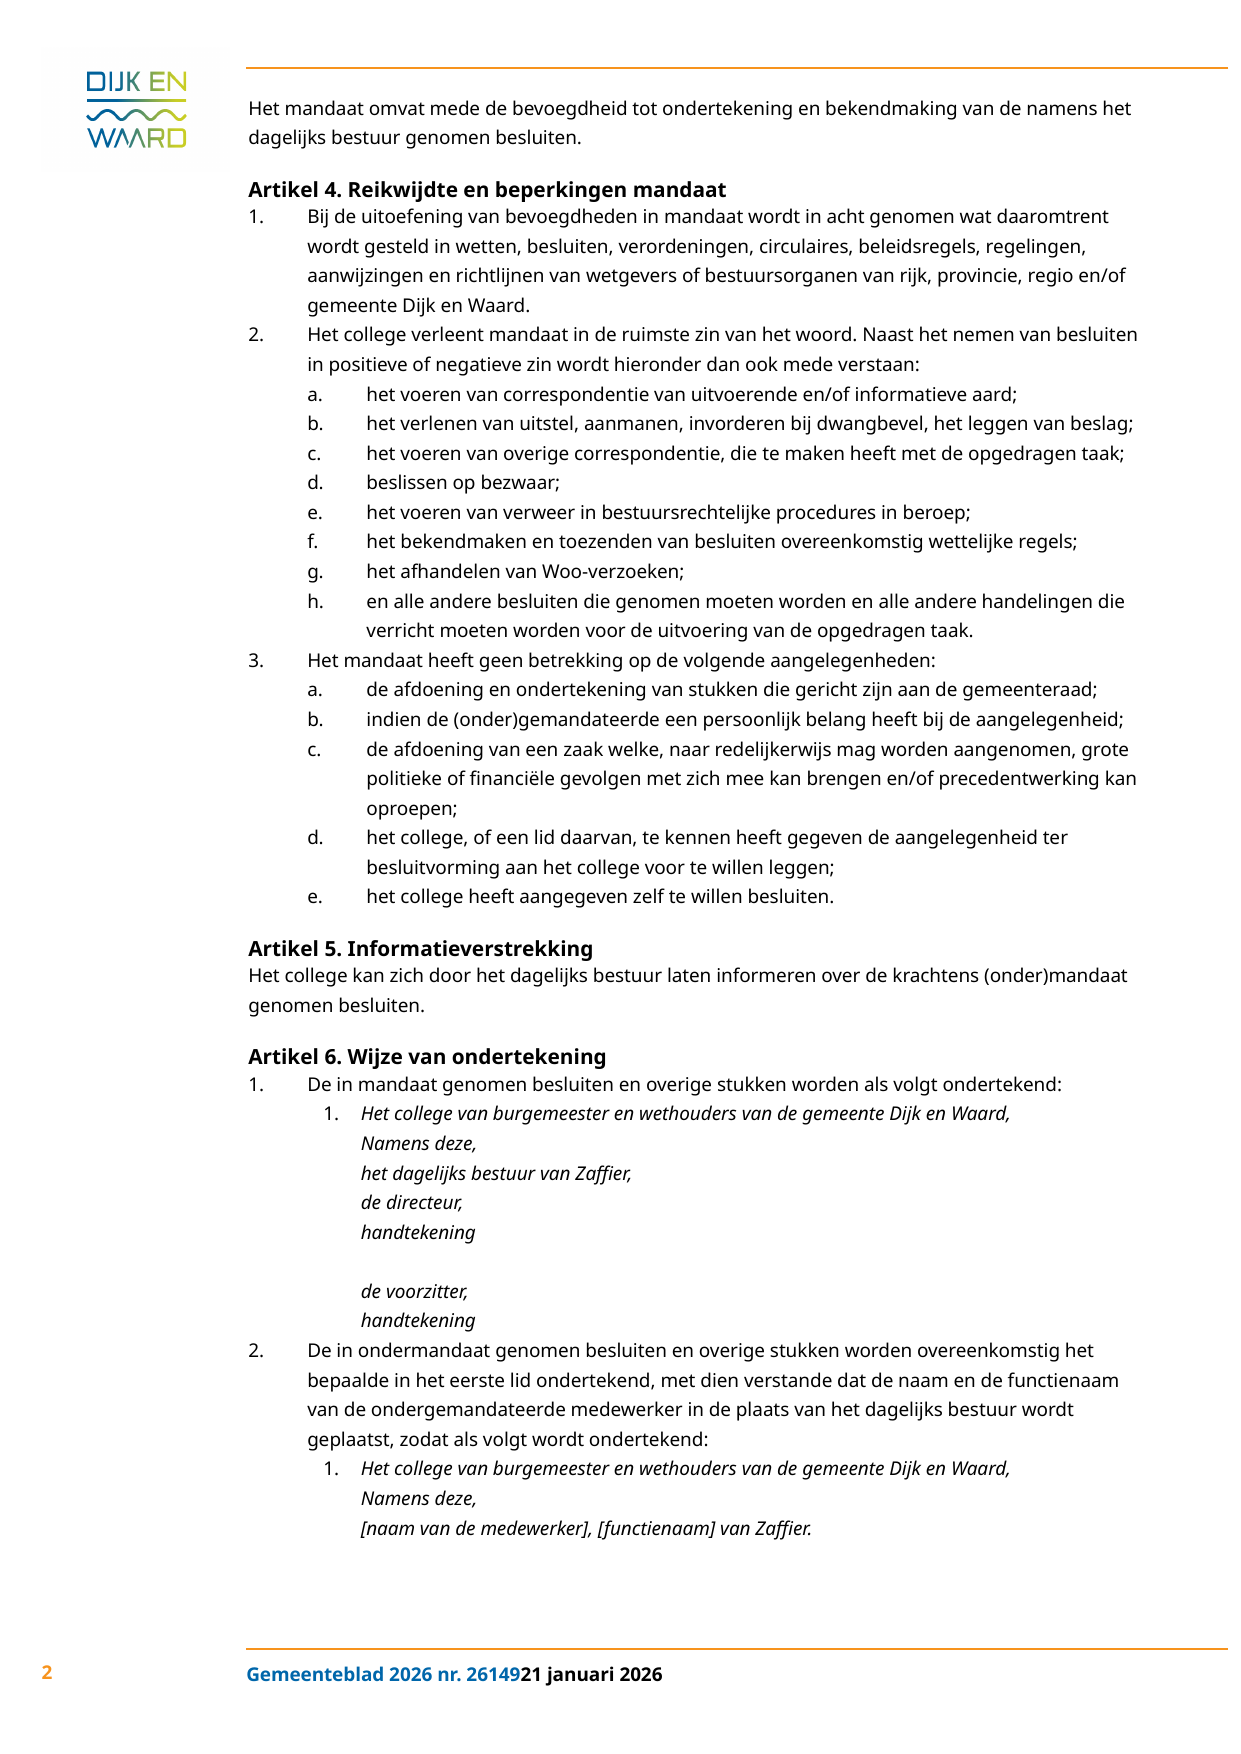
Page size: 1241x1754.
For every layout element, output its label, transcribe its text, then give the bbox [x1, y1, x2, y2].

list [naam van de medewerker], [functienaam] van Zaffier. [323, 1515, 1152, 1540]
picture [41, 47, 231, 172]
text Artikel 6. Wijze van ondertekening [248, 1042, 1152, 1071]
list het college heeft aangegeven zelf te willen besluiten. [307, 884, 1152, 909]
list De in ondermandaat genomen besluiten en overige stukken worden overeenkomstig het bepaalde in het eerste lid ondertekend, met dien verstande dat de naam en de functienaam van de ondergemandateerde medewerker in de plaats van het dagelijks bestuur wordt geplaatst, zodat als volgt wordt ondertekend: [248, 1337, 1152, 1452]
text Het mandaat omvat mede de bevoegdheid tot ondertekening en bekendmaking van de namens het dagelijks bestuur genomen besluiten. [248, 95, 1152, 150]
list de voorzitter, [323, 1278, 1152, 1304]
list het voeren van verweer in bestuursrechtelijke procedures in beroep; [307, 499, 1152, 525]
list Bij de uitoefening van bevoegdheden in mandaat wordt in acht genomen wat daaromtrent wordt gesteld in wetten, besluiten, verordeningen, circulaires, beleidsregels, regelingen, aanwijzingen en richtlijnen van wetgevers of bestuursorganen van rijk, provincie, regio en/of gemeente Dijk en Waard. [248, 203, 1152, 318]
list het bekendmaken en toezenden van besluiten overeenkomstig wettelijke regels; [307, 529, 1152, 554]
list het dagelijks bestuur van Zaffier, [323, 1160, 1152, 1185]
text Artikel 4. Reikwijdte en beperkingen mandaat [248, 175, 1152, 203]
list beslissen op bezwaar; [307, 469, 1152, 495]
list Namens deze, [323, 1485, 1152, 1511]
list Namens deze, [323, 1130, 1152, 1156]
list Het college van burgemeester en wethouders van de gemeente Dijk en Waard, [323, 1456, 1152, 1481]
text Artikel 5. Informatieverstrekking [248, 934, 1152, 962]
list en alle andere besluiten die genomen moeten worden en alle andere handelingen die verricht moeten worden voor de uitvoering van de opgedragen taak. [307, 588, 1152, 643]
list Het college verleent mandaat in de ruimste zin van het woord. Naast het nemen van besluiten in positieve of negatieve zin wordt hieronder dan ook mede verstaan: [248, 322, 1152, 377]
text Het college kan zich door het dagelijks bestuur laten informeren over de krachtens (onder)mandaat genomen besluiten. [248, 962, 1152, 1018]
list het voeren van overige correspondentie, die te maken heeft met de opgedragen taak; [307, 440, 1152, 466]
list De in mandaat genomen besluiten en overige stukken worden als volgt ondertekend: [248, 1071, 1152, 1097]
list indien de (onder)gemandateerde een persoonlijk belang heeft bij de aangelegenheid; [307, 706, 1152, 732]
list het voeren van correspondentie van uitvoerende en/of informatieve aard; [307, 381, 1152, 406]
list Het mandaat heeft geen betrekking op de volgende aangelegenheden: [248, 647, 1152, 673]
list de directeur, [323, 1189, 1152, 1215]
list Het college van burgemeester en wethouders van de gemeente Dijk en Waard, [323, 1101, 1152, 1126]
list de afdoening en ondertekening van stukken die gericht zijn aan de gemeenteraad; [307, 677, 1152, 702]
list het verlenen van uitstel, aanmanen, invorderen bij dwangbevel, het leggen van beslag; [307, 410, 1152, 436]
list handtekening [323, 1219, 1152, 1244]
list het afhandelen van Woo-verzoeken; [307, 558, 1152, 584]
list het college, of een lid daarvan, te kennen heeft gegeven de aangelegenheid ter besluitvorming aan het college voor te willen leggen; [307, 824, 1152, 880]
list handtekening [323, 1308, 1152, 1333]
list de afdoening van een zaak welke, naar redelijkerwijs mag worden aangenomen, grote politieke of financiële gevolgen met zich mee kan brengen en/of precedentwerking kan oproepen; [307, 736, 1152, 821]
